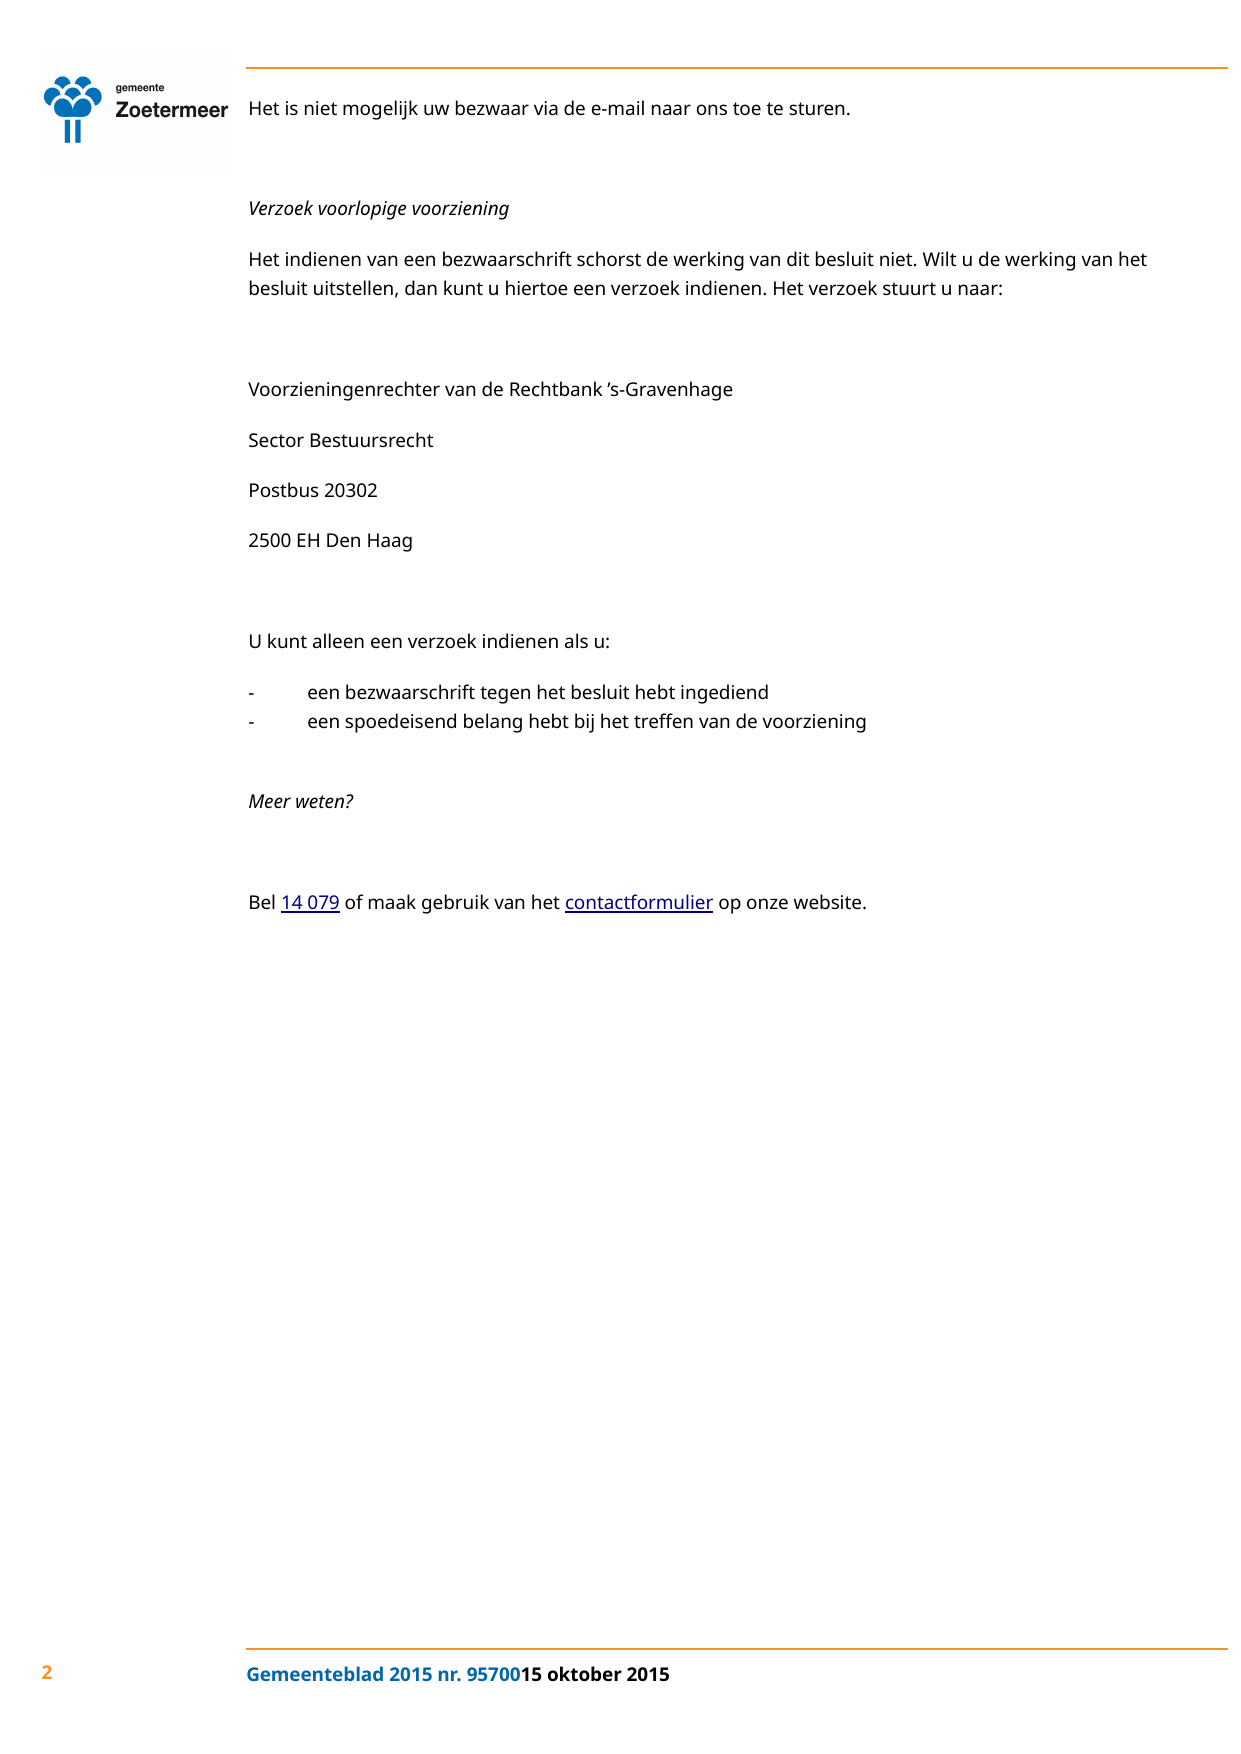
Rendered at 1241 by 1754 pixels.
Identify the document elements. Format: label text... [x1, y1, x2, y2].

text Bel 14 079 of maak gebruik van het contactformulier op onze website. [248, 889, 1152, 915]
text U kunt alleen een verzoek indienen als u: [248, 628, 1152, 654]
list een bezwaarschrift tegen het besluit hebt ingediend [248, 679, 1152, 705]
text Voorzieningenrechter van de Rechtbank ’s-Gravenhage [248, 376, 1152, 402]
picture [41, 47, 231, 172]
text Sector Bestuursrecht [248, 427, 1152, 453]
list een spoedeisend belang hebt bij het treffen van de voorziening [248, 708, 1152, 734]
text Postbus 20302 [248, 477, 1152, 503]
text 2500 EH Den Haag [248, 528, 1152, 553]
text Het indienen van een bezwaarschrift schorst de werking van dit besluit niet. Wilt u de werking van het besluit uitstellen, dan kunt u hiertoe een verzoek indienen. Het verzoek stuurt u naar: [248, 246, 1152, 301]
text Verzoek voorlopige voorziening [248, 196, 1152, 221]
text Het is niet mogelijk uw bezwaar via de e-mail naar ons toe te sturen. [248, 95, 1152, 121]
text Meer weten? [248, 788, 1152, 814]
